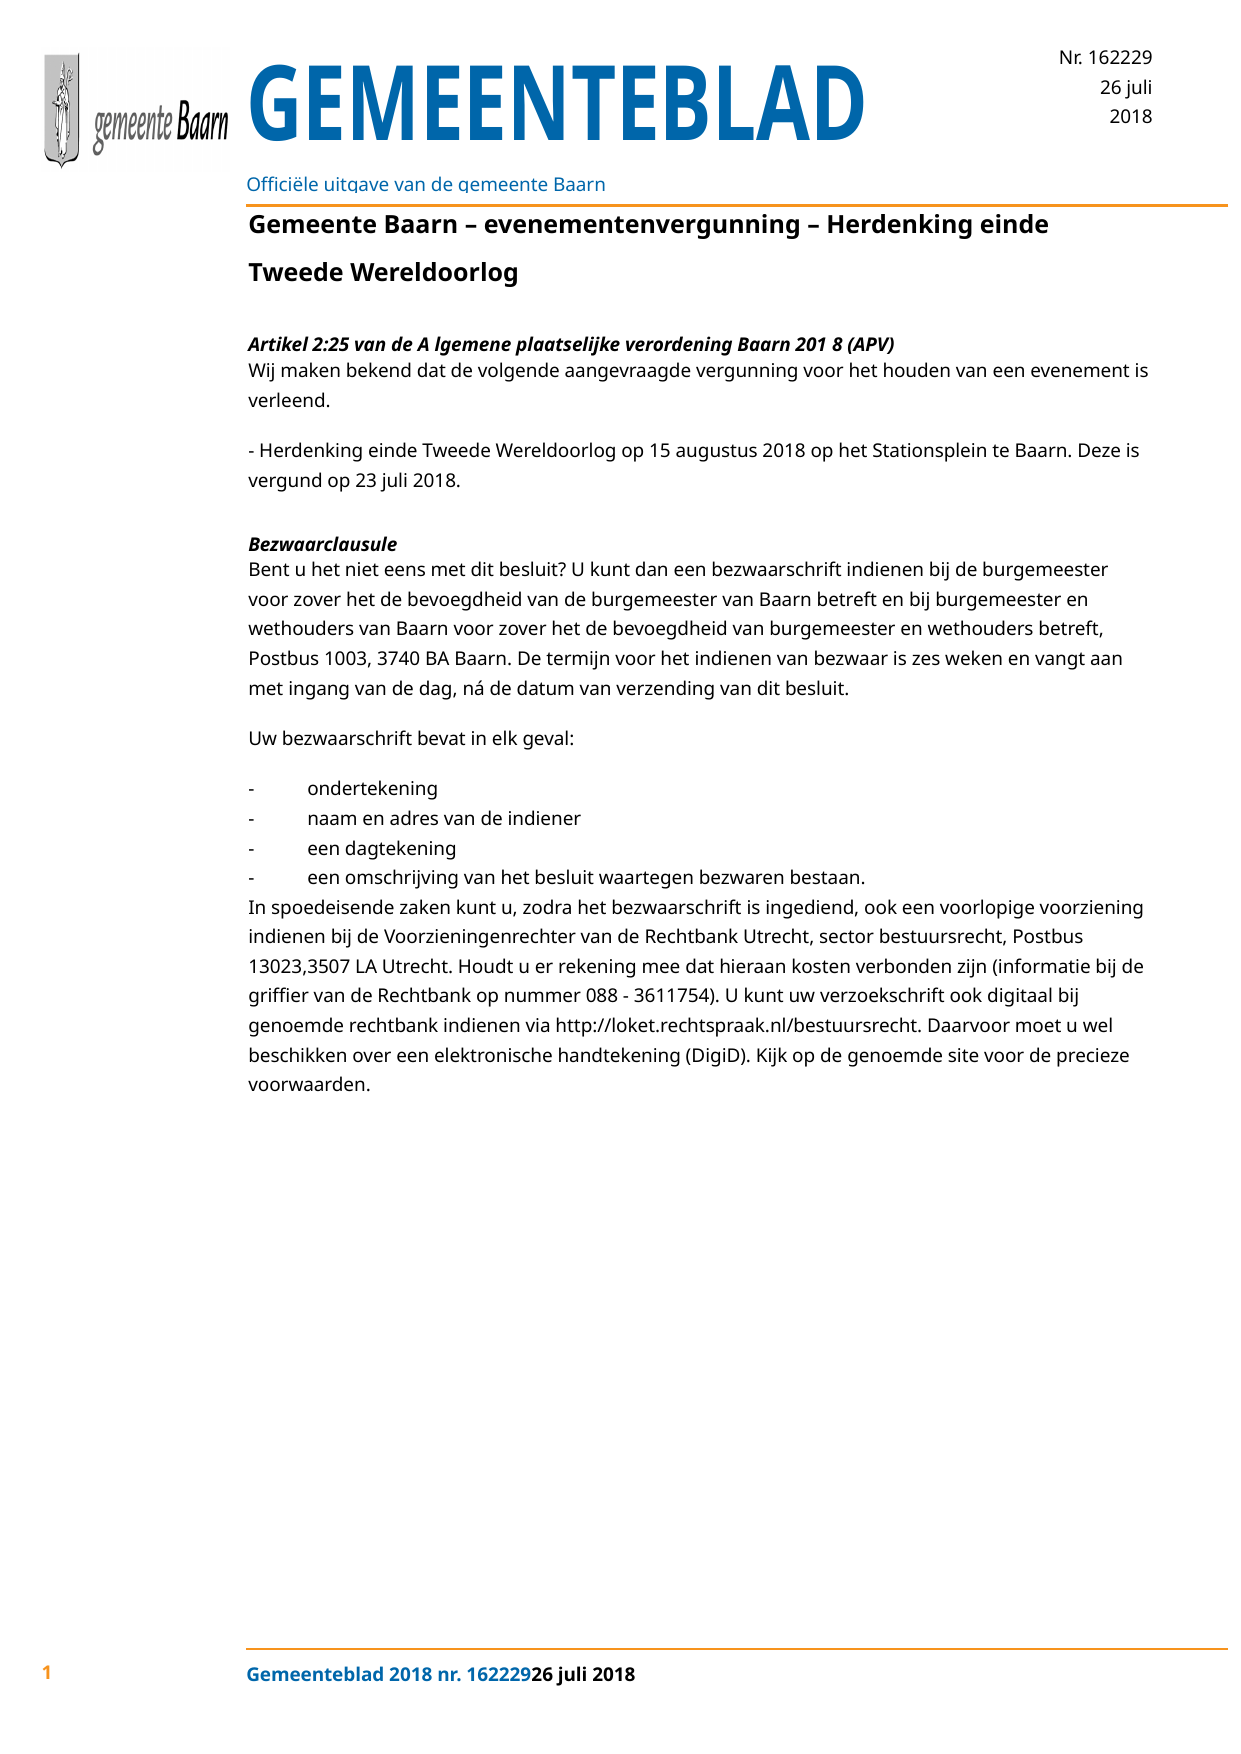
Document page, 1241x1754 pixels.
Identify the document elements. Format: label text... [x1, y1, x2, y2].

list ondertekening [248, 776, 1152, 801]
list een omschrijving van het besluit waartegen bezwaren bestaan. [248, 864, 1152, 890]
text Bent u het niet eens met dit besluit? U kunt dan een bezwaarschrift indienen bij de burgemeester voor zover het de bevoegdheid van de burgemeester van Baarn betreft en bij burgemeester en wethouders van Baarn voor zover het de bevoegdheid van burgemeester en wethouders betreft, Postbus 1003, 3740 BA Baarn. De termijn voor het indienen van bezwaar is zes weken en vangt aan met ingang van de dag, ná de datum van verzending van dit besluit. [248, 556, 1152, 701]
text - Herdenking einde Tweede Wereldoorlog op 15 augustus 2018 op het Stationsplein te Baarn. Deze is vergund op 23 juli 2018. [248, 437, 1152, 492]
text Bezwaarclausule [248, 531, 1152, 556]
list naam en adres van de indiener [248, 805, 1152, 831]
text Artikel 2:25 van de A lgemene plaatselijke verordening Baarn 201 8 (APV) [248, 331, 1152, 357]
text Uw bezwaarschrift bevat in elk geval: [248, 725, 1152, 751]
text In spoedeisende zaken kunt u, zodra het bezwaarschrift is ingediend, ook een voorlopige voorziening indienen bij de Voorzieningenrechter van de Rechtbank Utrecht, sector bestuursrecht, Postbus 13023,3507 LA Utrecht. Houdt u er rekening mee dat hieraan kosten verbonden zijn (informatie bij de griffier van de Rechtbank op nummer 088 - 3611754). U kunt uw verzoekschrift ook digitaal bij genoemde rechtbank indienen via http://loket.rechtspraak.nl/bestuursrecht. Daarvoor moet u wel beschikken over een elektronische handtekening (DigiD). Kijk op de genoemde site voor de precieze voorwaarden. [248, 894, 1152, 1097]
list een dagtekening [248, 835, 1152, 861]
picture [41, 47, 231, 172]
text Gemeente Baarn – evenementenvergunning – Herdenking einde Tweede Wereldoorlog [248, 207, 1152, 288]
text Wij maken bekend dat de volgende aangevraagde vergunning voor het houden van een evenement is verleend. [248, 357, 1152, 412]
